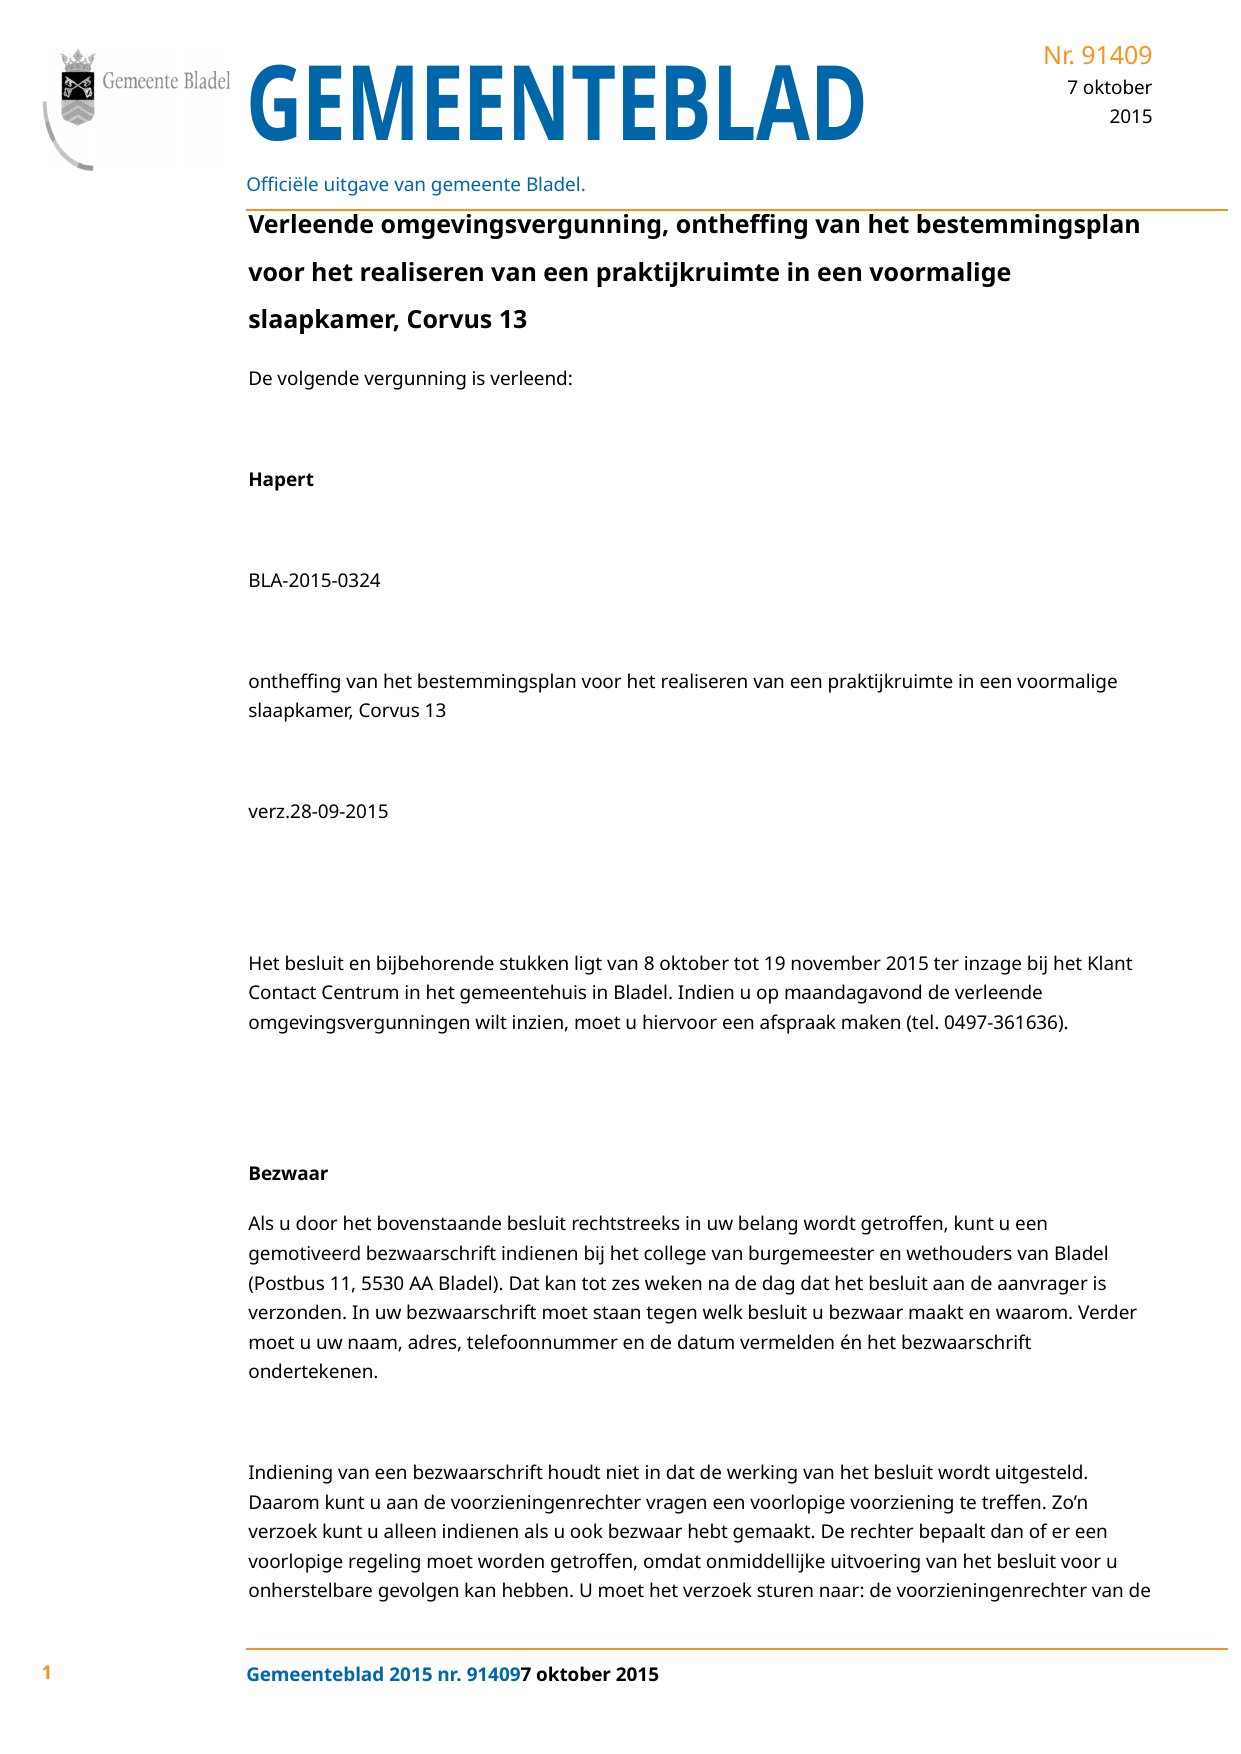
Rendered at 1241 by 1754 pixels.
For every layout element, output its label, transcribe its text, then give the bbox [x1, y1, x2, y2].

text Als u door het bovenstaande besluit rechtstreeks in uw belang wordt getroffen, kunt u een gemotiveerd bezwaarschrift indienen bij het college van burgemeester en wethouders van Bladel (Postbus 11, 5530 AA Bladel). Dat kan tot zes weken na de dag dat het besluit aan de aanvrager is verzonden. In uw bezwaarschrift moet staan tegen welk besluit u bezwaar maakt en waarom. Verder moet u uw naam, adres, telefoonnummer en de datum vermelden én het bezwaarschrift ondertekenen. [248, 1211, 1152, 1384]
text Verleende omgevingsvergunning, ontheffing van het bestemmingsplan voor het realiseren van een praktijkruimte in een voormalige slaapkamer, Corvus 13 [248, 211, 1152, 336]
text BLA-2015-0324 [248, 567, 1152, 593]
text Indiening van een bezwaarschrift houdt niet in dat de werking van het besluit wordt uitgesteld. Daarom kunt u aan de voorzieningenrechter vragen een voorlopige voorziening te treffen. Zo’n verzoek kunt u alleen indienen als u ook bezwaar hebt gemaakt. De rechter bepaalt dan of er een voorlopige regeling moet worden getroffen, omdat onmiddellijke uitvoering van het besluit voor u onherstelbare gevolgen kan hebben. U moet het verzoek sturen naar: de voorzieningenrechter van de [248, 1459, 1152, 1603]
picture [41, 47, 231, 172]
text verz.28-09-2015 [248, 798, 1152, 824]
text Bezwaar [248, 1160, 1152, 1186]
text ontheffing van het bestemmingsplan voor het realiseren van een praktijkruimte in een voormalige slaapkamer, Corvus 13 [248, 668, 1152, 723]
text De volgende vergunning is verleend: [248, 366, 1152, 391]
text Hapert [248, 466, 1152, 492]
text Het besluit en bijbehorende stukken ligt van 8 oktober tot 19 november 2015 ter inzage bij het Klant Contact Centrum in het gemeentehuis in Bladel. Indien u op maandagavond de verleende omgevingsvergunningen wilt inzien, moet u hiervoor een afspraak maken (tel. 0497-361636). [248, 950, 1152, 1034]
